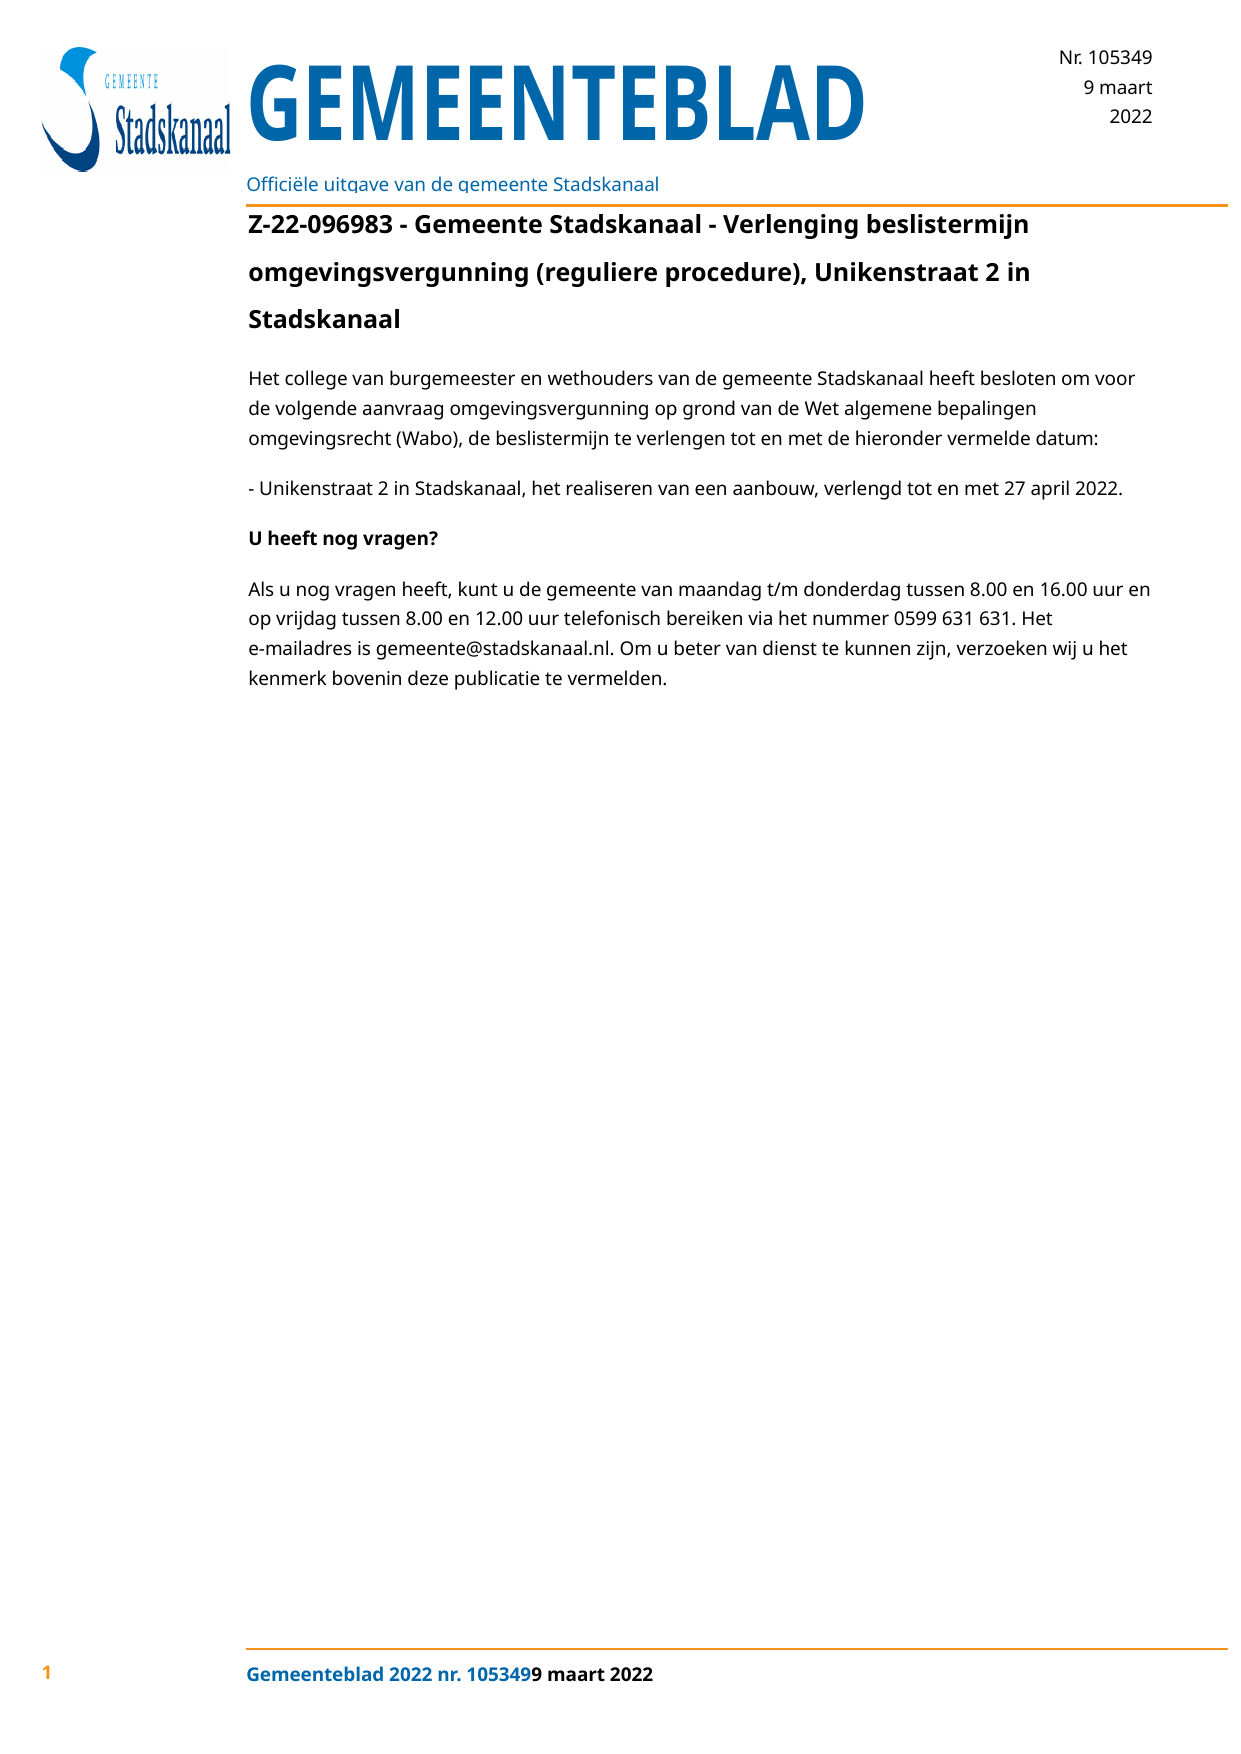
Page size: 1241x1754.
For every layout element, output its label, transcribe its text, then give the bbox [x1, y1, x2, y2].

text Het college van burgemeester en wethouders van de gemeente Stadskanaal heeft besloten om voor de volgende aanvraag omgevingsvergunning op grond van de Wet algemene bepalingen omgevingsrecht (Wabo), de beslistermijn te verlengen tot en met de hieronder vermelde datum: [248, 366, 1152, 450]
text - Unikenstraat 2 in Stadskanaal, het realiseren van een aanbouw, verlengd tot en met 27 april 2022. [248, 475, 1152, 501]
picture [41, 47, 231, 172]
text U heeft nog vragen? [248, 526, 1152, 551]
text Z-22-096983 - Gemeente Stadskanaal - Verlenging beslistermijn omgevingsvergunning (reguliere procedure), Unikenstraat 2 in Stadskanaal [248, 207, 1152, 336]
text Als u nog vragen heeft, kunt u de gemeente van maandag t/m donderdag tussen 8.00 en 16.00 uur en op vrijdag tussen 8.00 en 12.00 uur telefonisch bereiken via het nummer 0599 631 631. Het e‑mailadres is gemeente@stadskanaal.nl. Om u beter van dienst te kunnen zijn, verzoeken wij u het kenmerk bovenin deze publicatie te vermelden. [248, 576, 1152, 690]
